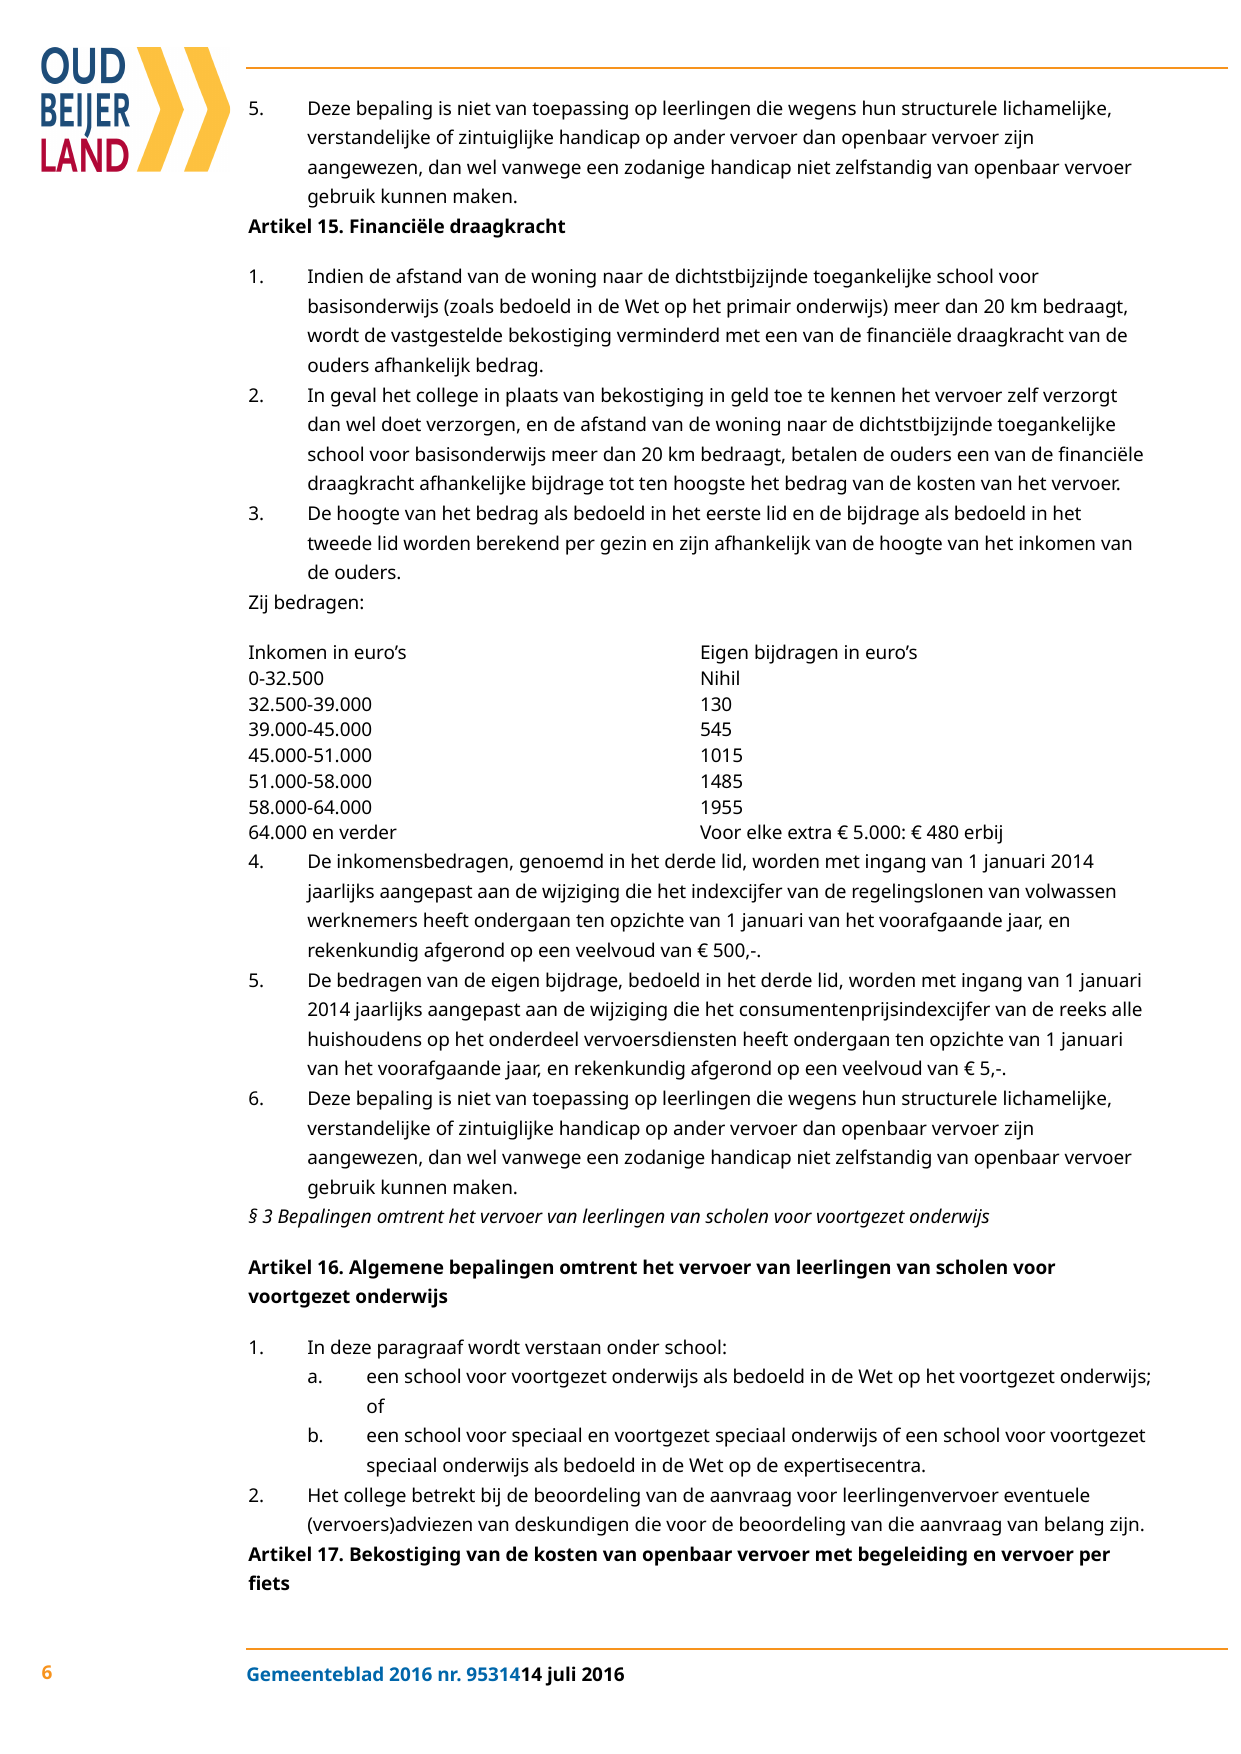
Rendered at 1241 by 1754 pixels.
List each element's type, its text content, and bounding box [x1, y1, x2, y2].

table_cell 0-32.500 [248, 665, 700, 691]
table_cell 39.000-45.000 [248, 717, 700, 742]
list De inkomensbedragen, genoemd in het derde lid, worden met ingang van 1 januari 2014 jaarlijks aangepast aan de wijziging die het indexcijfer van de regelingslonen van volwassen werknemers heeft ondergaan ten opzichte van 1 januari van het voorafgaande jaar, en rekenkundig afgerond op een veelvoud van € 500,-. [248, 848, 1152, 963]
list een school voor speciaal en voortgezet speciaal onderwijs of een school voor voortgezet speciaal onderwijs als bedoeld in de Wet op de expertisecentra. [307, 1423, 1152, 1478]
table_cell Nihil [700, 665, 1152, 691]
table_cell 545 [700, 717, 1152, 742]
table_cell 64.000 en verder [248, 820, 700, 845]
picture [41, 47, 231, 172]
list De bedragen van de eigen bijdrage, bedoeld in het derde lid, worden met ingang van 1 januari 2014 jaarlijks aangepast aan de wijziging die het consumentenprijsindexcijfer van de reeks alle huishoudens op het onderdeel vervoersdiensten heeft ondergaan ten opzichte van 1 januari van het voorafgaande jaar, en rekenkundig afgerond op een veelvoud van € 5,-. [248, 967, 1152, 1081]
list Deze bepaling is niet van toepassing op leerlingen die wegens hun structurele lichamelijke, verstandelijke of zintuiglijke handicap op ander vervoer dan openbaar vervoer zijn aangewezen, dan wel vanwege een zodanige handicap niet zelfstandig van openbaar vervoer gebruik kunnen maken. [248, 1085, 1152, 1200]
list De hoogte van het bedrag als bedoeld in het eerste lid en de bijdrage als bedoeld in het tweede lid worden berekend per gezin en zijn afhankelijk van de hoogte van het inkomen van de ouders. [248, 500, 1152, 585]
table_cell 1015 [700, 743, 1152, 768]
table_cell 51.000-58.000 [248, 768, 700, 794]
table_cell 130 [700, 691, 1152, 717]
text Artikel 17. Bekostiging van de kosten van openbaar vervoer met begeleiding en vervoer per fiets [248, 1541, 1152, 1596]
table_header Eigen bijdragen in euro’s [700, 640, 1152, 665]
text Artikel 16. Algemene bepalingen omtrent het vervoer van leerlingen van scholen voor voortgezet onderwijs [248, 1254, 1152, 1309]
table_cell Voor elke extra € 5.000: € 480 erbij [700, 820, 1152, 845]
table_cell 1485 [700, 768, 1152, 794]
list Indien de afstand van de woning naar de dichtstbijzijnde toegankelijke school voor basisonderwijs (zoals bedoeld in de Wet op het primair onderwijs) meer dan 20 km bedraagt, wordt de vastgestelde bekostiging verminderd met een van de financiële draagkracht van de ouders afhankelijk bedrag. [248, 263, 1152, 378]
list In geval het college in plaats van bekostiging in geld toe te kennen het vervoer zelf verzorgt dan wel doet verzorgen, en de afstand van de woning naar de dichtstbijzijnde toegankelijke school voor basisonderwijs meer dan 20 km bedraagt, betalen de ouders een van de financiële draagkracht afhankelijke bijdrage tot ten hoogste het bedrag van de kosten van het vervoer. [248, 382, 1152, 496]
text § 3 Bepalingen omtrent het vervoer van leerlingen van scholen voor voortgezet onderwijs [248, 1203, 1152, 1229]
table_cell 45.000-51.000 [248, 743, 700, 768]
table_cell 58.000-64.000 [248, 794, 700, 819]
text Zij bedragen: [248, 589, 1152, 615]
list In deze paragraaf wordt verstaan onder school: [248, 1334, 1152, 1360]
list een school voor voortgezet onderwijs als bedoeld in de Wet op het voortgezet onderwijs; of [307, 1363, 1152, 1419]
table_header Inkomen in euro’s [248, 640, 700, 665]
table_cell 32.500-39.000 [248, 691, 700, 717]
list Deze bepaling is niet van toepassing op leerlingen die wegens hun structurele lichamelijke, verstandelijke of zintuiglijke handicap op ander vervoer dan openbaar vervoer zijn aangewezen, dan wel vanwege een zodanige handicap niet zelfstandig van openbaar vervoer gebruik kunnen maken. [248, 95, 1152, 209]
table_cell 1955 [700, 794, 1152, 819]
list Het college betrekt bij de beoordeling van de aanvraag voor leerlingenvervoer eventuele (vervoers)adviezen van deskundigen die voor de beoordeling van die aanvraag van belang zijn. [248, 1482, 1152, 1537]
text Artikel 15. Financiële draagkracht [248, 213, 1152, 239]
